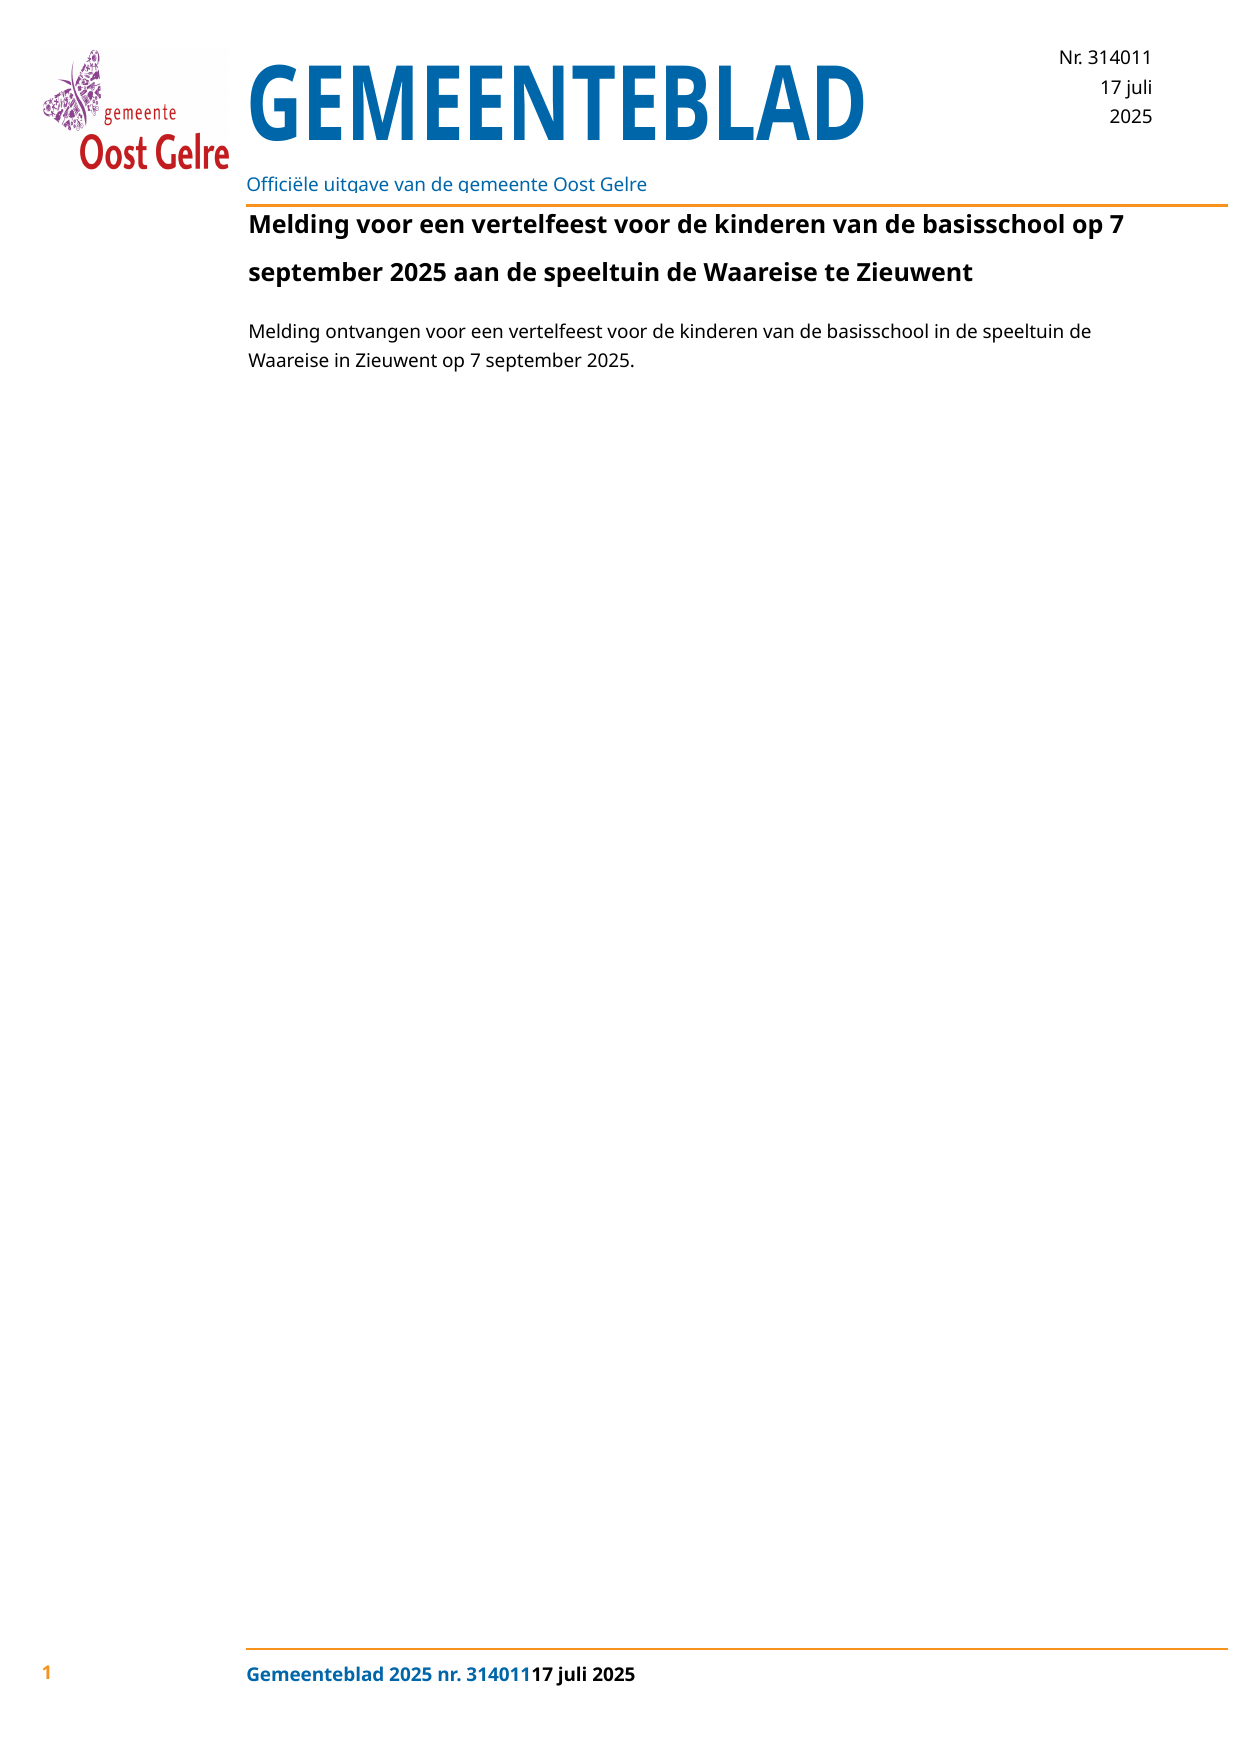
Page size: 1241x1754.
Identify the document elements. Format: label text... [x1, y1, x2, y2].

text Melding ontvangen voor een vertelfeest voor de kinderen van de basisschool in de speeltuin de Waareise in Zieuwent op 7 september 2025. [248, 318, 1152, 373]
picture [41, 47, 231, 172]
text Melding voor een vertelfeest voor de kinderen van de basisschool op 7 september 2025 aan de speeltuin de Waareise te Zieuwent [248, 207, 1152, 288]
